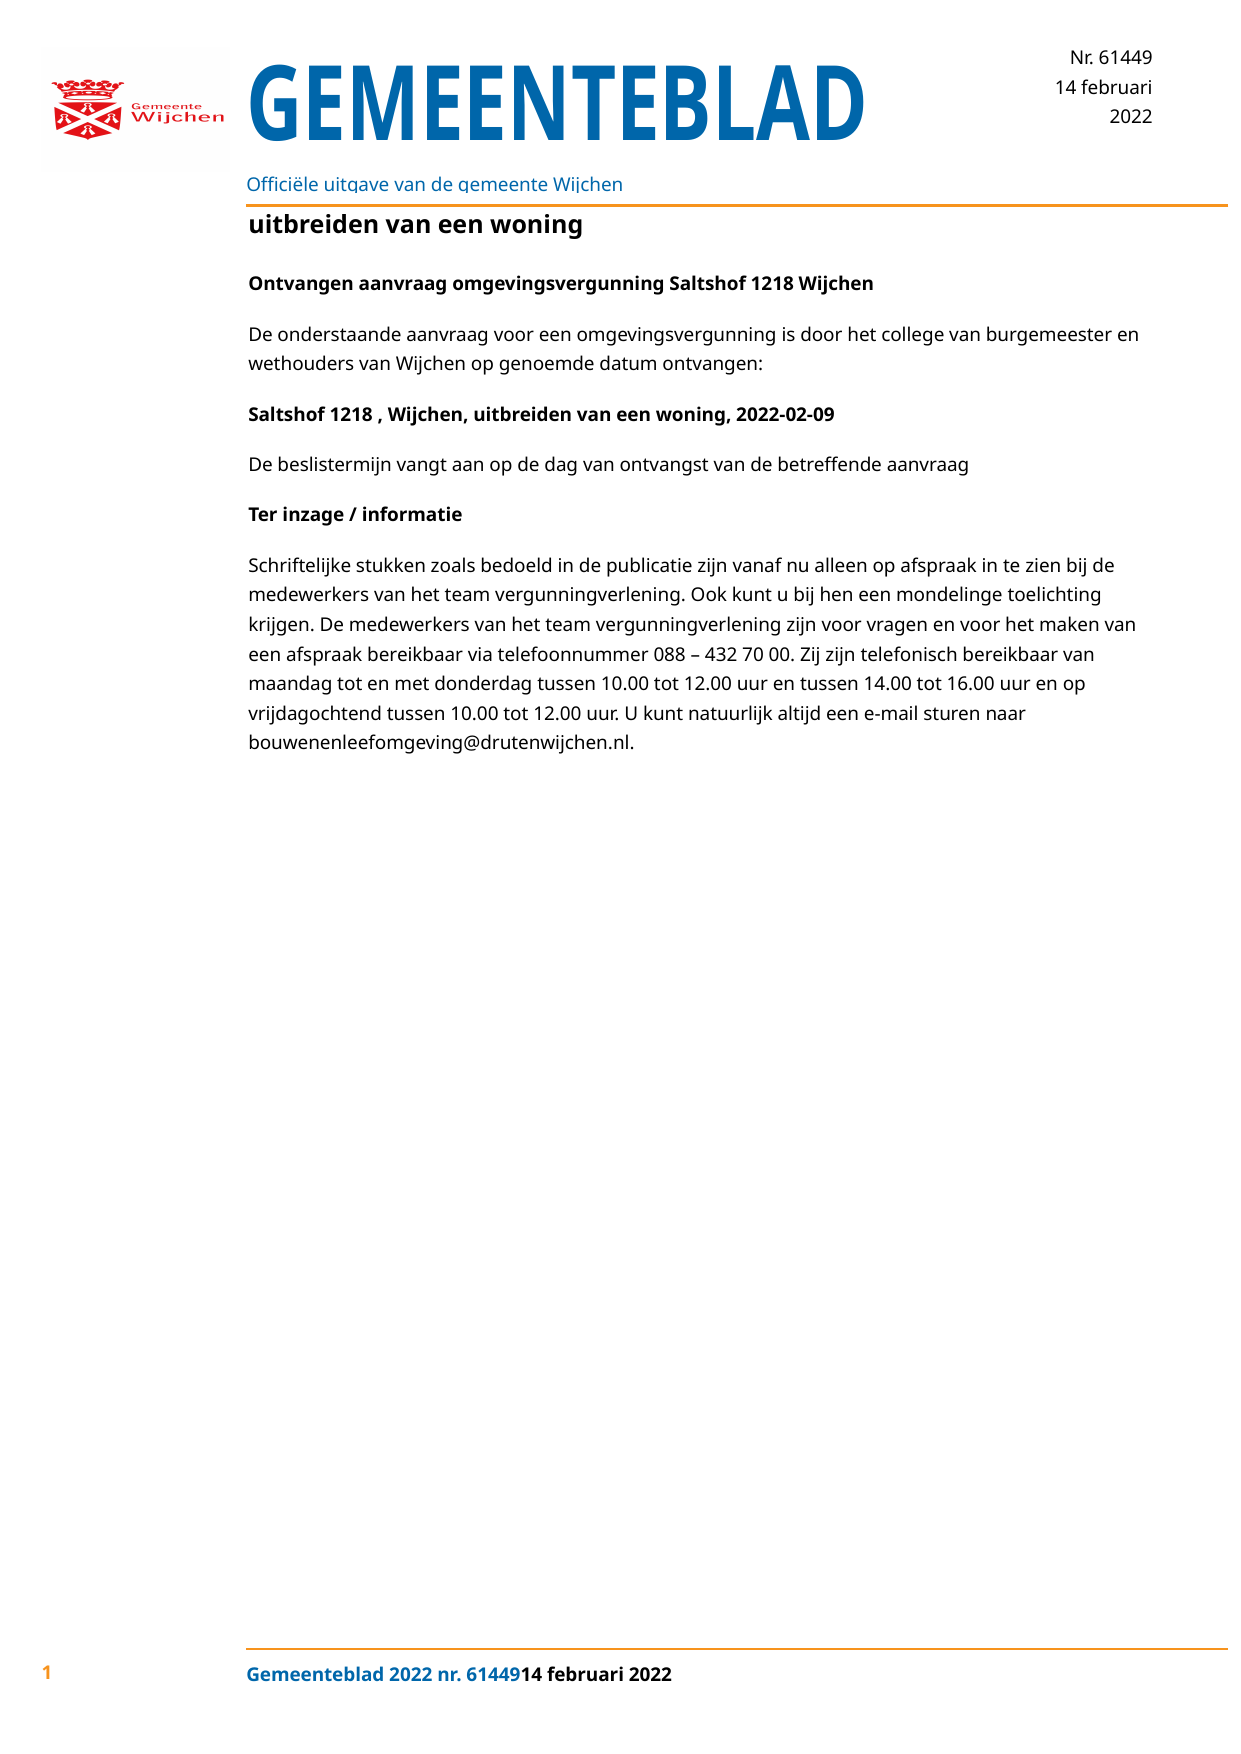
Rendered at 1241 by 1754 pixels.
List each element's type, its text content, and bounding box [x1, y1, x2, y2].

picture [41, 47, 231, 172]
text Ter inzage / informatie [248, 502, 1152, 527]
text De onderstaande aanvraag voor een omgevingsvergunning is door het college van burgemeester en wethouders van Wijchen op genoemde datum ontvangen: [248, 321, 1152, 376]
text uitbreiden van een woning [248, 207, 1152, 241]
text Schriftelijke stukken zoals bedoeld in de publicatie zijn vanaf nu alleen op afspraak in te zien bij de medewerkers van het team vergunningverlening. Ook kunt u bij hen een mondelinge toelichting krijgen. De medewerkers van het team vergunningverlening zijn voor vragen en voor het maken van een afspraak bereikbaar via telefoonnummer 088 – 432 70 00. Zij zijn telefonisch bereikbaar van maandag tot en met donderdag tussen 10.00 tot 12.00 uur en tussen 14.00 tot 16.00 uur en op vrijdagochtend tussen 10.00 tot 12.00 uur. U kunt natuurlijk altijd een e-mail sturen naar bouwenenleefomgeving@drutenwijchen.nl. [248, 552, 1152, 755]
text De beslistermijn vangt aan op de dag van ontvangst van de betreffende aanvraag [248, 451, 1152, 477]
text Saltshof 1218 , Wijchen, uitbreiden van een woning, 2022-02-09 [248, 401, 1152, 426]
text Ontvangen aanvraag omgevingsvergunning Saltshof 1218 Wijchen [248, 270, 1152, 296]
